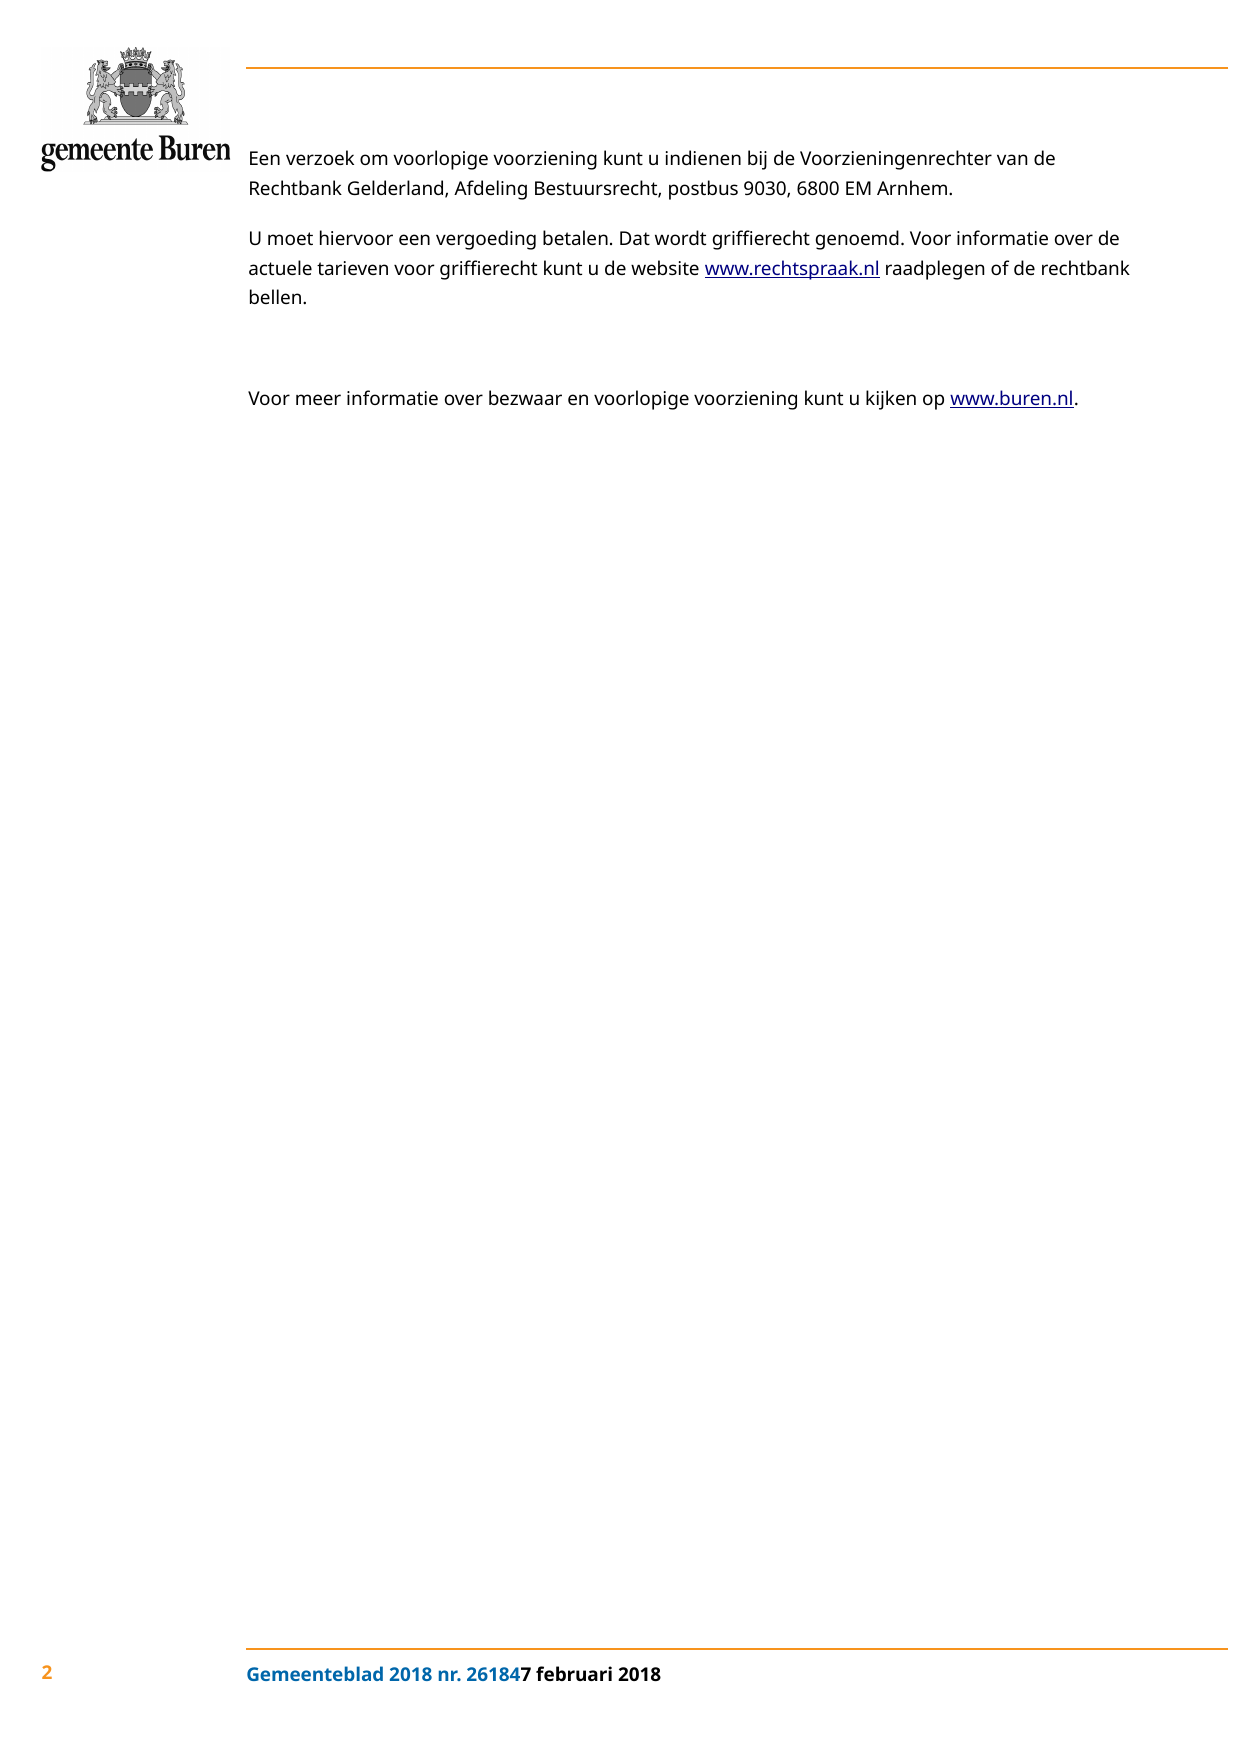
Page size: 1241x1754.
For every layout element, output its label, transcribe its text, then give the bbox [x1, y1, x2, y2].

text Een verzoek om voorlopige voorziening kunt u indienen bij de Voorzieningenrechter van de Rechtbank Gelderland, Afdeling Bestuursrecht, postbus 9030, 6800 EM Arnhem. [248, 145, 1152, 201]
text U moet hiervoor een vergoeding betalen. Dat wordt griffierecht genoemd. Voor informatie over de actuele tarieven voor griffierecht kunt u de website www.rechtspraak.nl raadplegen of de rechtbank bellen. [248, 225, 1152, 310]
picture [41, 47, 231, 172]
text Voor meer informatie over bezwaar en voorlopige voorziening kunt u kijken op www.buren.nl. [248, 385, 1152, 411]
